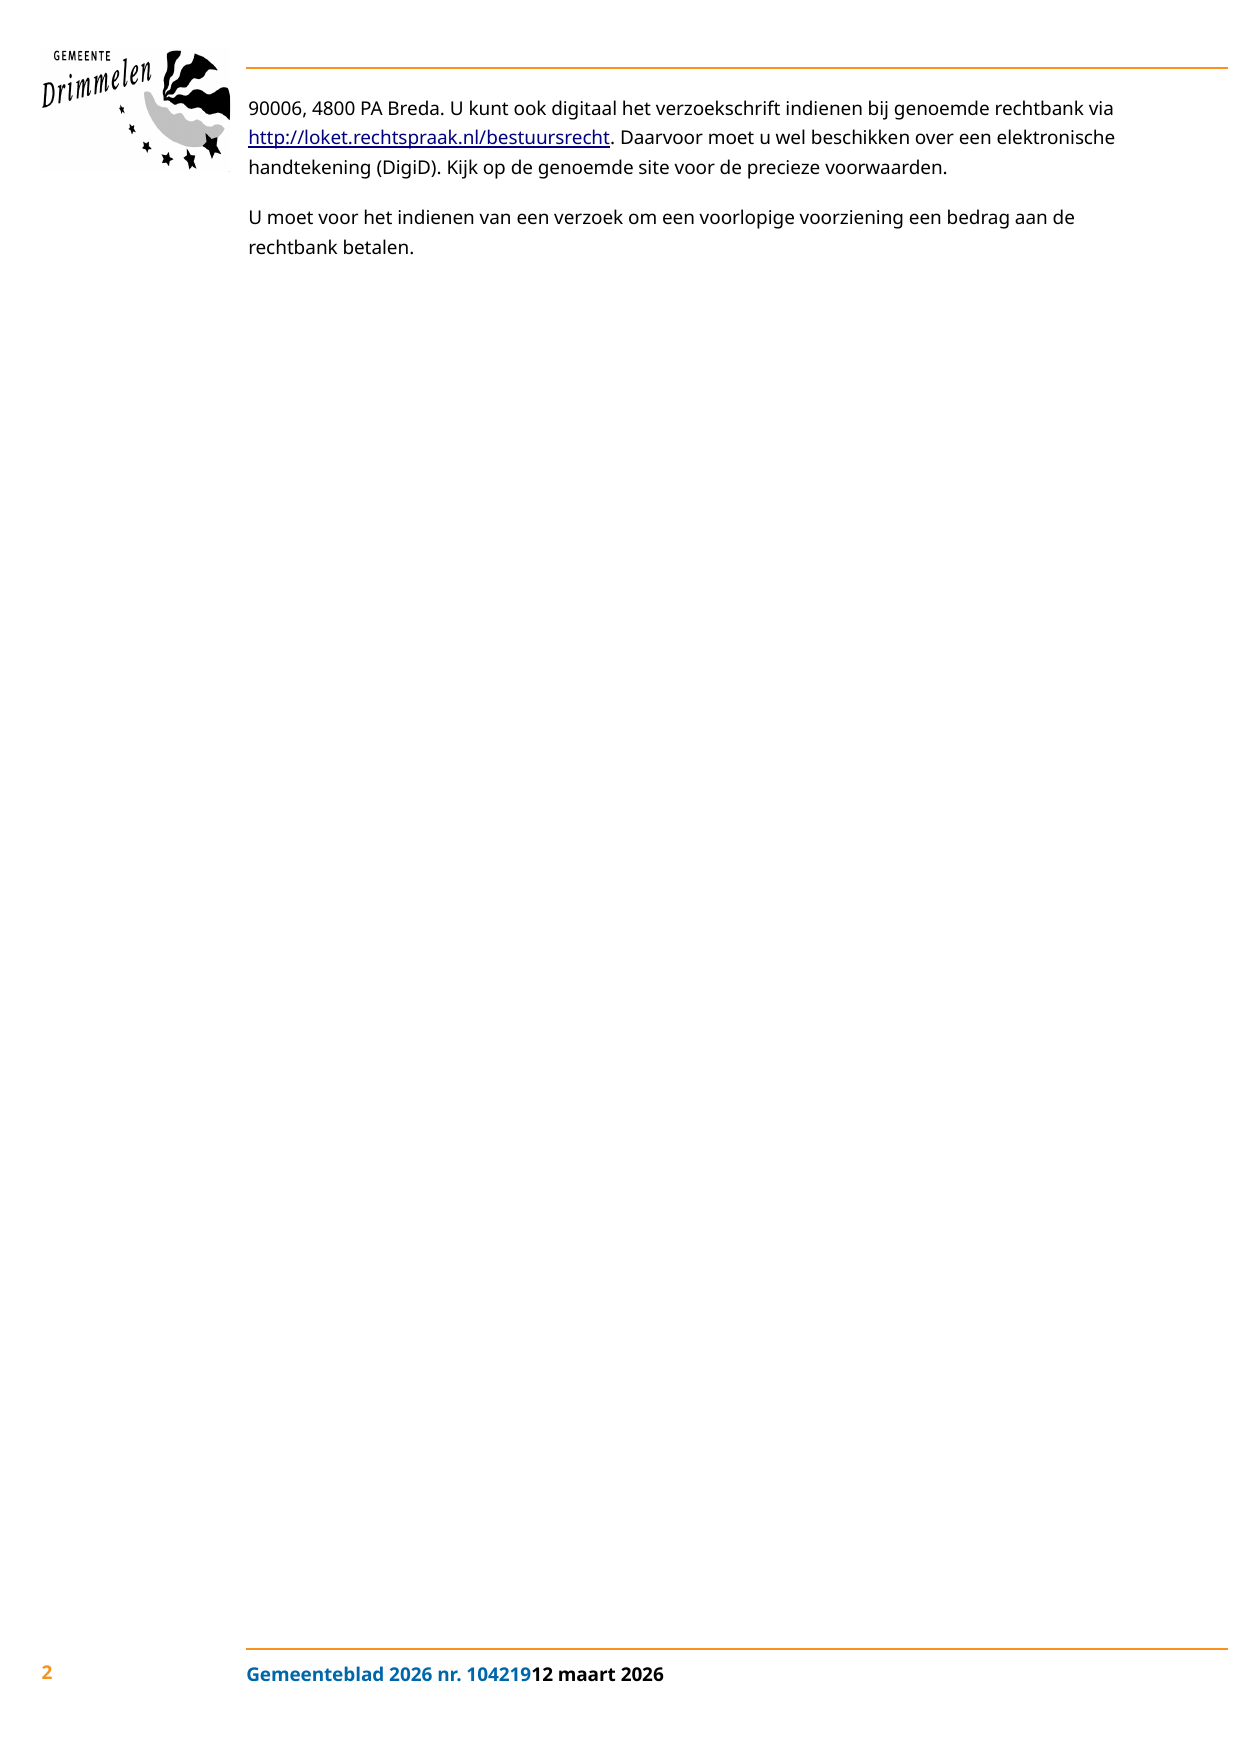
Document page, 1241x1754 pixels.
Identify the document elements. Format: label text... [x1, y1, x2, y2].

text 90006, 4800 PA Breda. U kunt ook digitaal het verzoekschrift indienen bij genoemde rechtbank via http://loket.rechtspraak.nl/bestuursrecht. Daarvoor moet u wel beschikken over een elektronische handtekening (DigiD). Kijk op de genoemde site voor de precieze voorwaarden. [248, 95, 1152, 180]
text U moet voor het indienen van een verzoek om een voorlopige voorziening een bedrag aan de rechtbank betalen. [248, 204, 1152, 260]
picture [41, 47, 231, 172]
